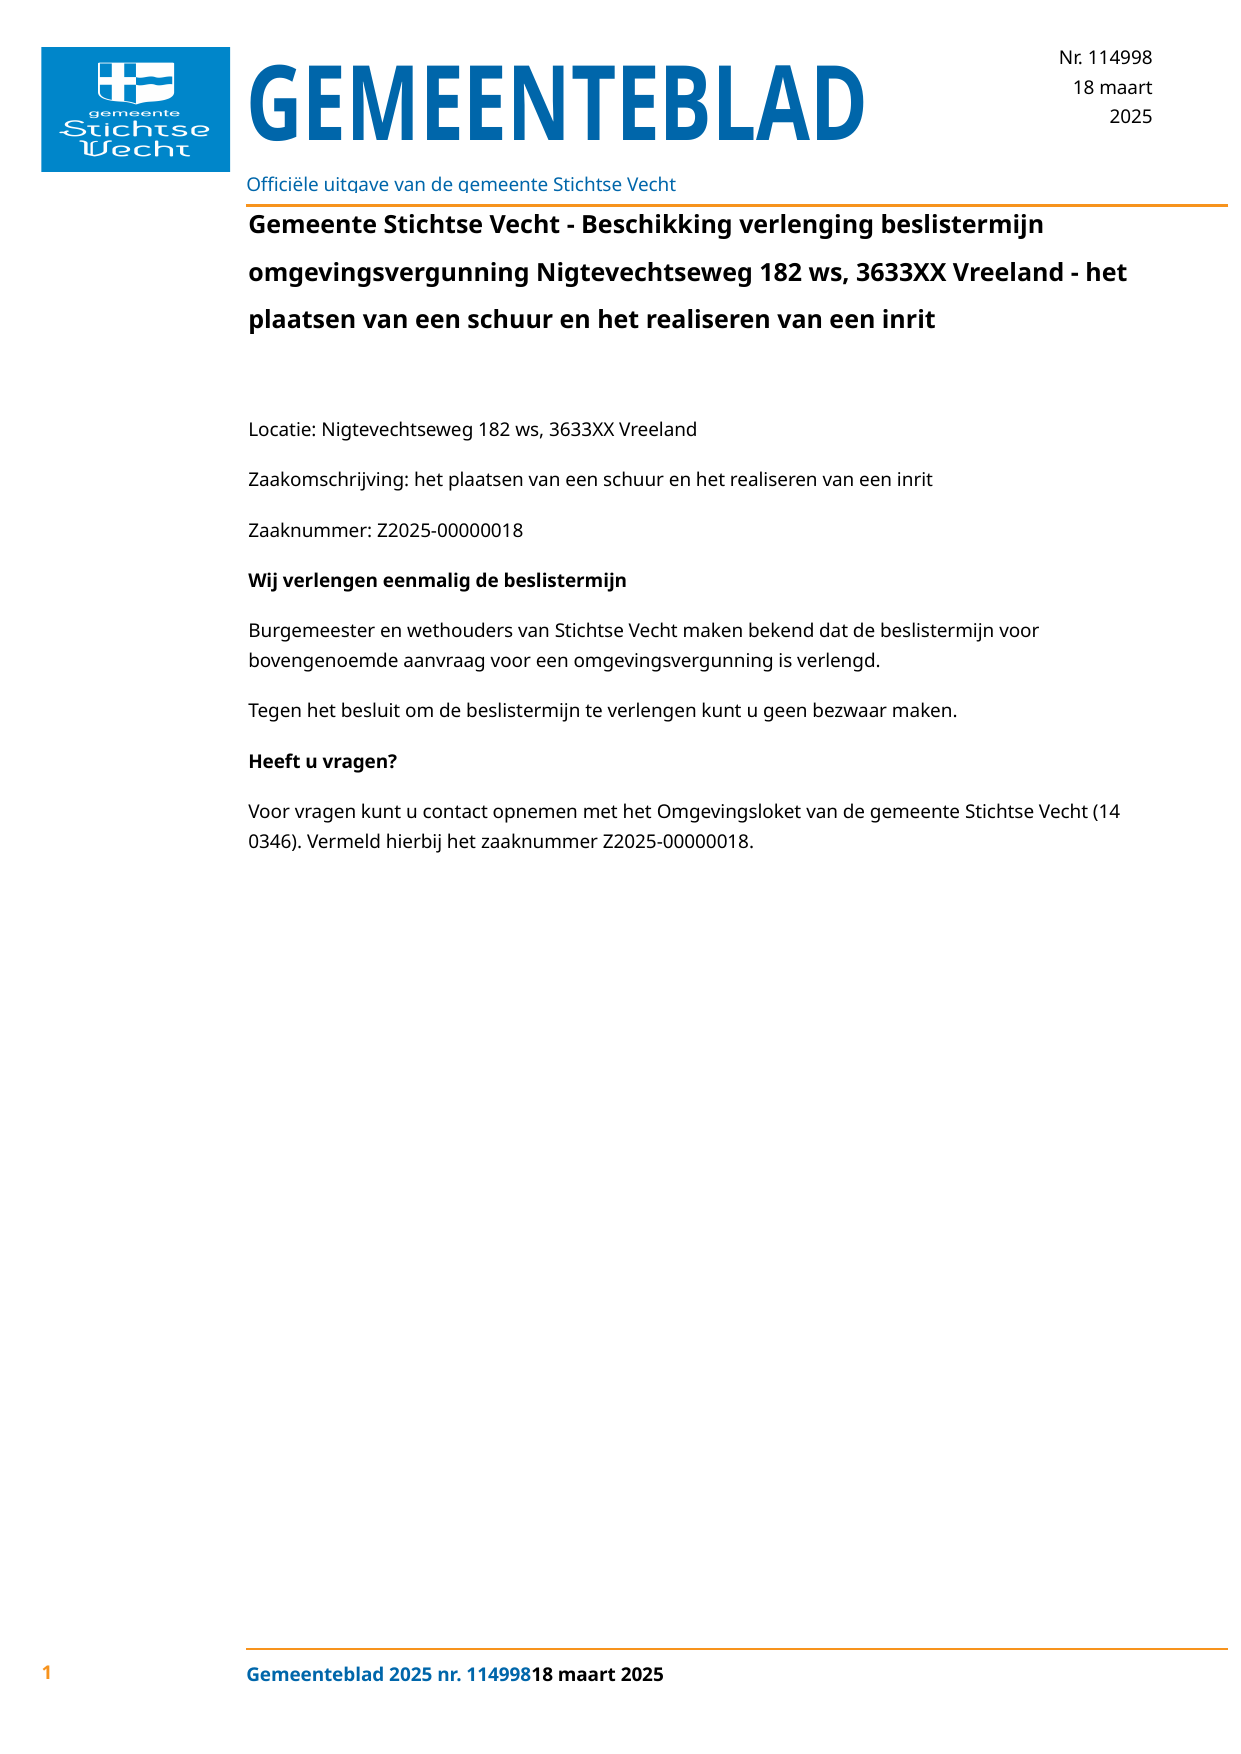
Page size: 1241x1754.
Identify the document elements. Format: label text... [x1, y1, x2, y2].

text Zaakomschrijving: het plaatsen van een schuur en het realiseren van een inrit [248, 466, 1152, 492]
picture [137, 63, 174, 103]
text Heeft u vragen? [248, 748, 1152, 774]
text Tegen het besluit om de beslistermijn te verlengen kunt u geen bezwaar maken. [248, 698, 1152, 723]
picture [99, 63, 135, 101]
text Gemeente Stichtse Vecht - Beschikking verlenging beslistermijn omgevingsvergunning Nigtevechtseweg 182 ws, 3633XX Vreeland - het plaatsen van een schuur en het realiseren van een inrit [248, 207, 1152, 336]
text Zaaknummer: Z2025-00000018 [248, 517, 1152, 542]
text Burgemeester en wethouders van Stichtse Vecht maken bekend dat de beslistermijn voor bovengenoemde aanvraag voor een omgevingsvergunning is verlengd. [248, 618, 1152, 673]
text Wij verlengen eenmalig de beslistermijn [248, 567, 1152, 593]
text Voor vragen kunt u contact opnemen met het Omgevingsloket van de gemeente Stichtse Vecht (14 0346). Vermeld hierbij het zaaknummer Z2025-00000018. [248, 798, 1152, 854]
text Locatie: Nigtevechtseweg 182 ws, 3633XX Vreeland [248, 416, 1152, 442]
